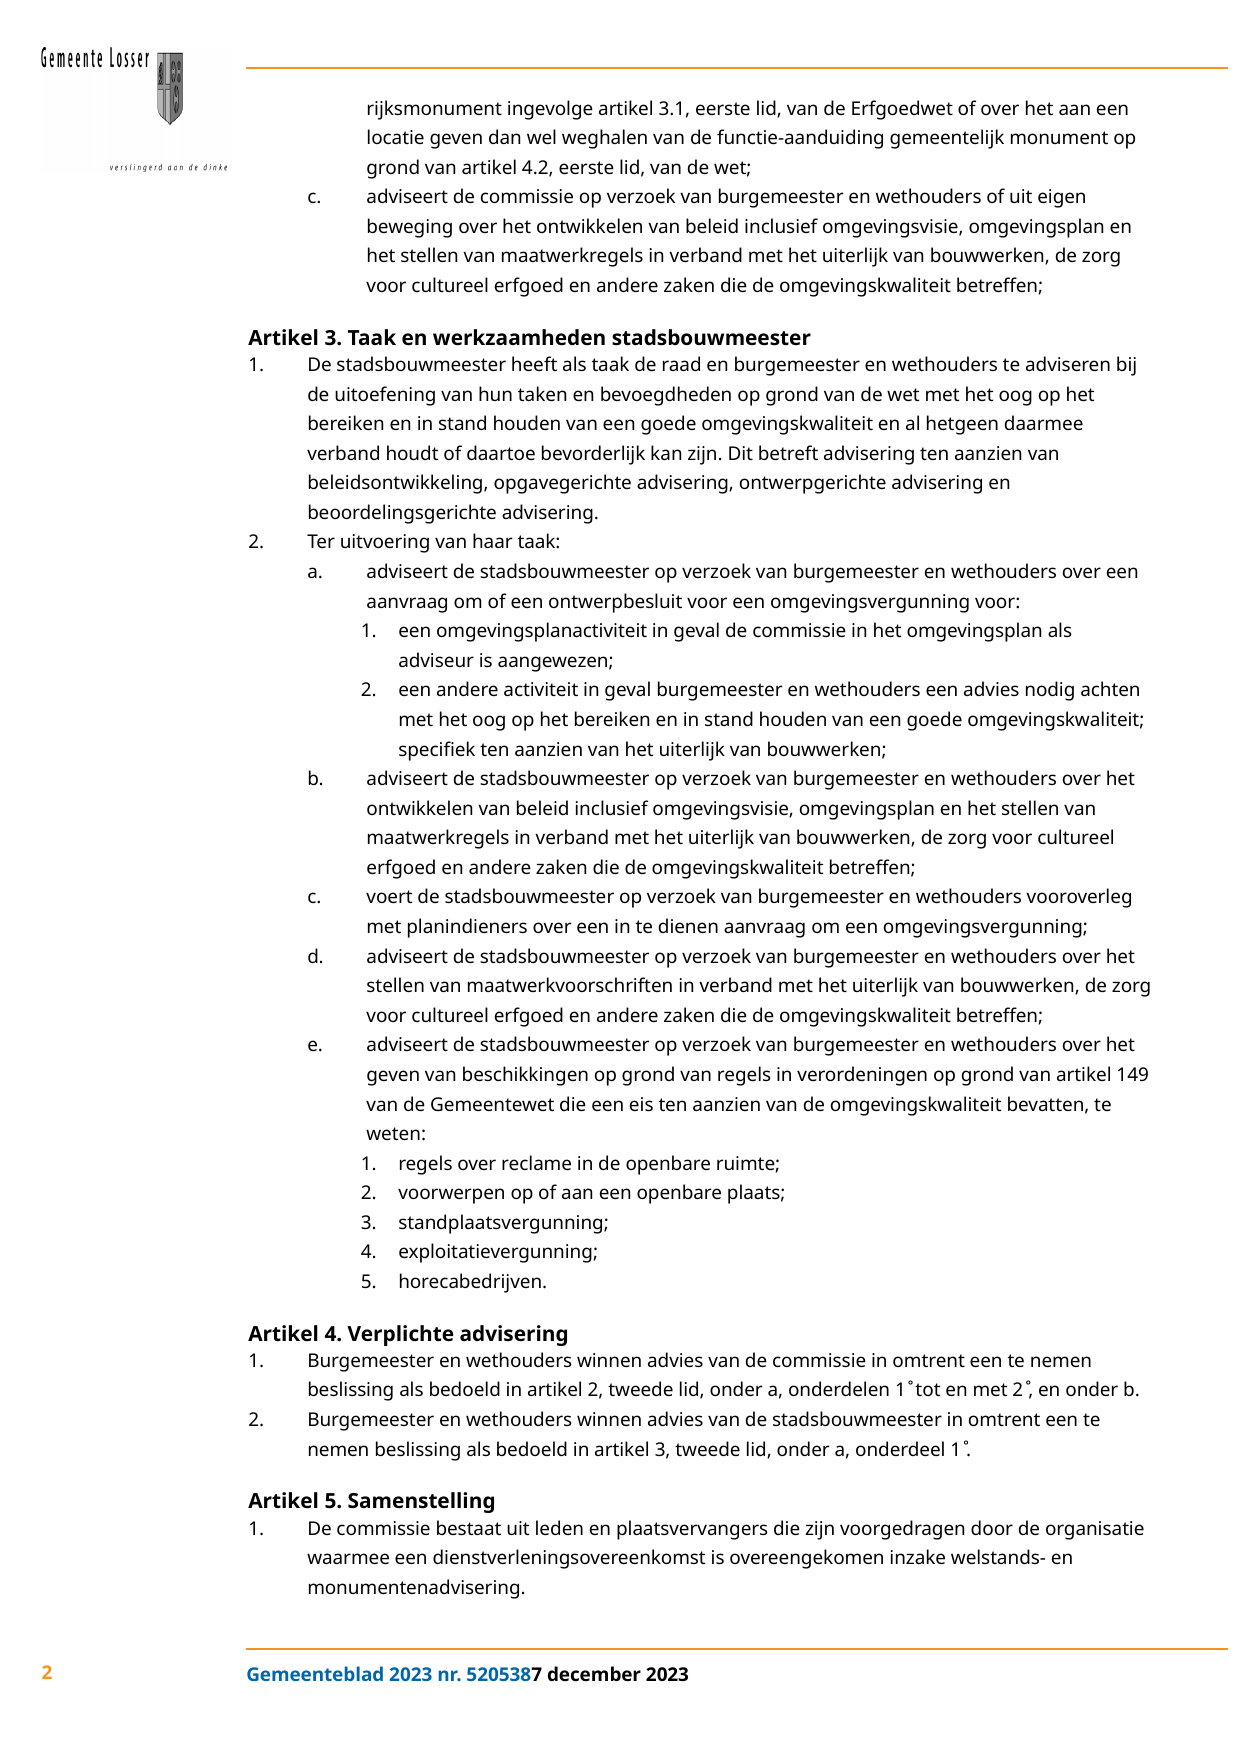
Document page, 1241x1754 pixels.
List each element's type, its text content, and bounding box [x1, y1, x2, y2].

list standplaatsvergunning; [361, 1209, 1152, 1235]
list voert de stadsbouwmeester op verzoek van burgemeester en wethouders vooroverleg met planindieners over een in te dienen aanvraag om een omgevingsvergunning; [307, 884, 1152, 939]
list voorwerpen op of aan een openbare plaats; [361, 1179, 1152, 1205]
list een omgevingsplanactiviteit in geval de commissie in het omgevingsplan als adviseur is aangewezen; [361, 617, 1152, 673]
list regels over reclame in de openbare ruimte; [361, 1150, 1152, 1176]
list rijksmonument ingevolge artikel 3.1, eerste lid, van de Erfgoedwet of over het aan een locatie geven dan wel weghalen van de functie-aanduiding gemeentelijk monument op grond van artikel 4.2, eerste lid, van de wet; [307, 95, 1152, 180]
text Artikel 3. Taak en werkzaamheden stadsbouwmeester [248, 323, 1152, 351]
list De commissie bestaat uit leden en plaatsvervangers die zijn voorgedragen door de organisatie waarmee een dienstverleningsovereenkomst is overeengekomen inzake welstands- en monumentenadvisering. [248, 1515, 1152, 1599]
list De stadsbouwmeester heeft als taak de raad en burgemeester en wethouders te adviseren bij de uitoefening van hun taken en bevoegdheden op grond van de wet met het oog op het bereiken en in stand houden van een goede omgevingskwaliteit en al hetgeen daarmee verband houdt of daartoe bevorderlijk kan zijn. Dit betreft advisering ten aanzien van beleidsontwikkeling, opgavegerichte advisering, ontwerpgerichte advisering en beoordelingsgerichte advisering. [248, 351, 1152, 525]
list Ter uitvoering van haar taak: [248, 529, 1152, 554]
list exploitatievergunning; [361, 1239, 1152, 1264]
list adviseert de stadsbouwmeester op verzoek van burgemeester en wethouders over een aanvraag om of een ontwerpbesluit voor een omgevingsvergunning voor: [307, 558, 1152, 613]
list adviseert de stadsbouwmeester op verzoek van burgemeester en wethouders over het stellen van maatwerkvoorschriften in verband met het uiterlijk van bouwwerken, de zorg voor cultureel erfgoed en andere zaken die de omgevingskwaliteit betreffen; [307, 943, 1152, 1028]
picture [41, 47, 231, 172]
text Artikel 4. Verplichte advisering [248, 1319, 1152, 1347]
list horecabedrijven. [361, 1268, 1152, 1294]
list adviseert de stadsbouwmeester op verzoek van burgemeester en wethouders over het geven van beschikkingen op grond van regels in verordeningen op grond van artikel 149 van de Gemeentewet die een eis ten aanzien van de omgevingskwaliteit bevatten, te weten: [307, 1032, 1152, 1146]
list een andere activiteit in geval burgemeester en wethouders een advies nodig achten met het oog op het bereiken en in stand houden van een goede omgevingskwaliteit; specifiek ten aanzien van het uiterlijk van bouwwerken; [361, 677, 1152, 761]
list adviseert de commissie op verzoek van burgemeester en wethouders of uit eigen beweging over het ontwikkelen van beleid inclusief omgevingsvisie, omgevingsplan en het stellen van maatwerkregels in verband met het uiterlijk van bouwwerken, de zorg voor cultureel erfgoed en andere zaken die de omgevingskwaliteit betreffen; [307, 183, 1152, 298]
list Burgemeester en wethouders winnen advies van de stadsbouwmeester in omtrent een te nemen beslissing als bedoeld in artikel 3, tweede lid, onder a, onderdeel 1 ̊. [248, 1406, 1152, 1462]
text Artikel 5. Samenstelling [248, 1486, 1152, 1515]
list adviseert de stadsbouwmeester op verzoek van burgemeester en wethouders over het ontwikkelen van beleid inclusief omgevingsvisie, omgevingsplan en het stellen van maatwerkregels in verband met het uiterlijk van bouwwerken, de zorg voor cultureel erfgoed en andere zaken die de omgevingskwaliteit betreffen; [307, 765, 1152, 880]
list Burgemeester en wethouders winnen advies van de commissie in omtrent een te nemen beslissing als bedoeld in artikel 2, tweede lid, onder a, onderdelen 1 ̊ tot en met 2 ̊, en onder b. [248, 1347, 1152, 1402]
